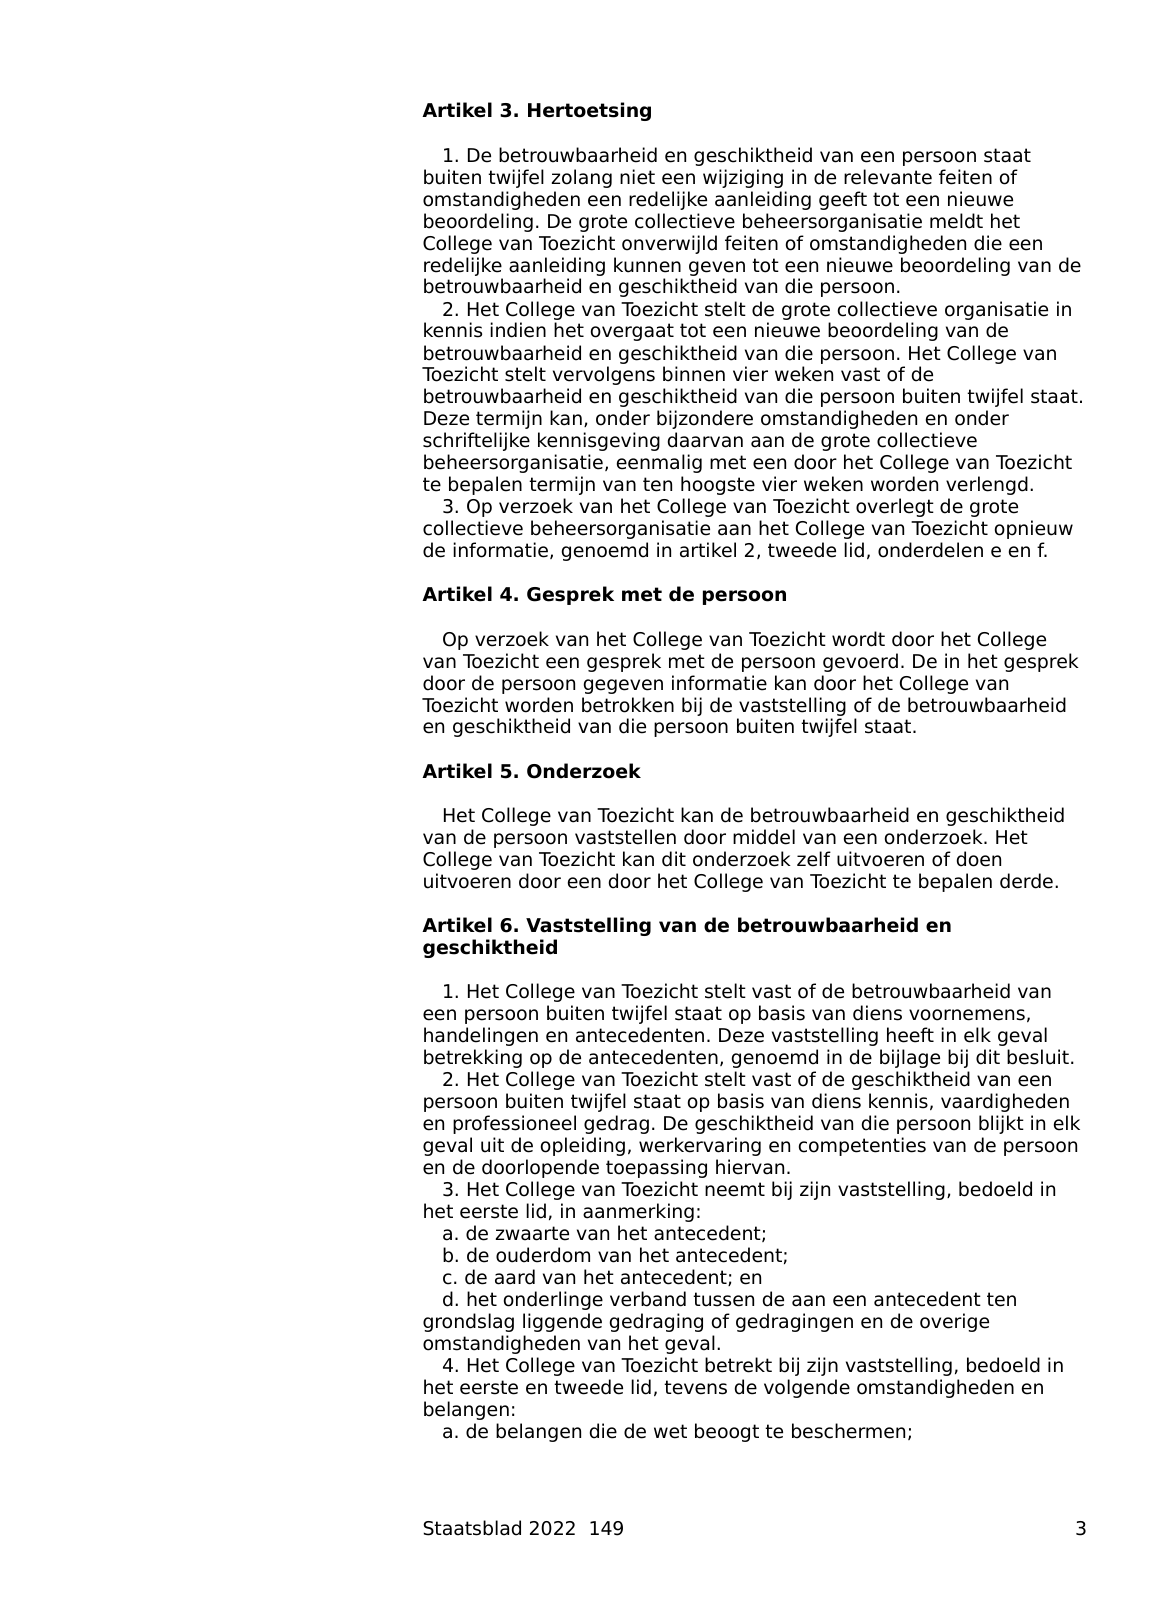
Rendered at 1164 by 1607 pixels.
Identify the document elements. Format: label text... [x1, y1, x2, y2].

text c. de aard van het antecedent; en [422, 1267, 1087, 1289]
text Het College van Toezicht kan de betrouwbaarheid en geschiktheid van de persoon vaststellen door middel van een onderzoek. Het College van Toezicht kan dit onderzoek zelf uitvoeren of doen uitvoeren door een door het College van Toezicht te bepalen derde. [422, 805, 1087, 893]
text Op verzoek van het College van Toezicht wordt door het College van Toezicht een gesprek met de persoon gevoerd. De in het gesprek door de persoon gegeven informatie kan door het College van Toezicht worden betrokken bij de vaststelling of de betrouwbaarheid en geschiktheid van die persoon buiten twijfel staat. [422, 628, 1087, 738]
text b. de ouderdom van het antecedent; [422, 1245, 1087, 1267]
text 2. Het College van Toezicht stelt de grote collectieve organisatie in kennis indien het overgaat tot een nieuwe beoordeling van de betrouwbaarheid en geschiktheid van die persoon. Het College van Toezicht stelt vervolgens binnen vier weken vast of de betrouwbaarheid en geschiktheid van die persoon buiten twijfel staat. Deze termijn kan, onder bijzondere omstandigheden en onder schriftelijke kennisgeving daarvan aan de grote collectieve beheersorganisatie, eenmalig met een door het College van Toezicht te bepalen termijn van ten hoogste vier weken worden verlengd. [422, 298, 1087, 496]
subtitle Artikel 6. Vaststelling van de betrouwbaarheid en geschiktheid [422, 915, 1087, 959]
subtitle Artikel 5. Onderzoek [422, 761, 1087, 783]
text a. de belangen die de wet beoogt te beschermen; [422, 1421, 1087, 1443]
text 3. Het College van Toezicht neemt bij zijn vaststelling, bedoeld in het eerste lid, in aanmerking: [422, 1179, 1087, 1223]
text d. het onderlinge verband tussen de aan een antecedent ten grondslag liggende gedraging of gedragingen en de overige omstandigheden van het geval. [422, 1289, 1087, 1355]
text a. de zwaarte van het antecedent; [422, 1223, 1087, 1245]
subtitle Artikel 4. Gesprek met de persoon [422, 584, 1087, 606]
text 1. De betrouwbaarheid en geschiktheid van een persoon staat buiten twijfel zolang niet een wijziging in de relevante feiten of omstandigheden een redelijke aanleiding geeft tot een nieuwe beoordeling. De grote collectieve beheersorganisatie meldt het College van Toezicht onverwijld feiten of omstandigheden die een redelijke aanleiding kunnen geven tot een nieuwe beoordeling van de betrouwbaarheid en geschiktheid van die persoon. [422, 144, 1087, 298]
text 2. Het College van Toezicht stelt vast of de geschiktheid van een persoon buiten twijfel staat op basis van diens kennis, vaardigheden en professioneel gedrag. De geschiktheid van die persoon blijkt in elk geval uit de opleiding, werkervaring en competenties van de persoon en de doorlopende toepassing hiervan. [422, 1069, 1087, 1179]
text 1. Het College van Toezicht stelt vast of de betrouwbaarheid van een persoon buiten twijfel staat op basis van diens voornemens, handelingen en antecedenten. Deze vaststelling heeft in elk geval betrekking op de antecedenten, genoemd in de bijlage bij dit besluit. [422, 981, 1087, 1069]
text 4. Het College van Toezicht betrekt bij zijn vaststelling, bedoeld in het eerste en tweede lid, tevens de volgende omstandigheden en belangen: [422, 1355, 1087, 1421]
text 3. Op verzoek van het College van Toezicht overlegt de grote collectieve beheersorganisatie aan het College van Toezicht opnieuw de informatie, genoemd in artikel 2, tweede lid, onderdelen e en f. [422, 496, 1087, 562]
subtitle Artikel 3. Hertoetsing [422, 100, 1087, 122]
